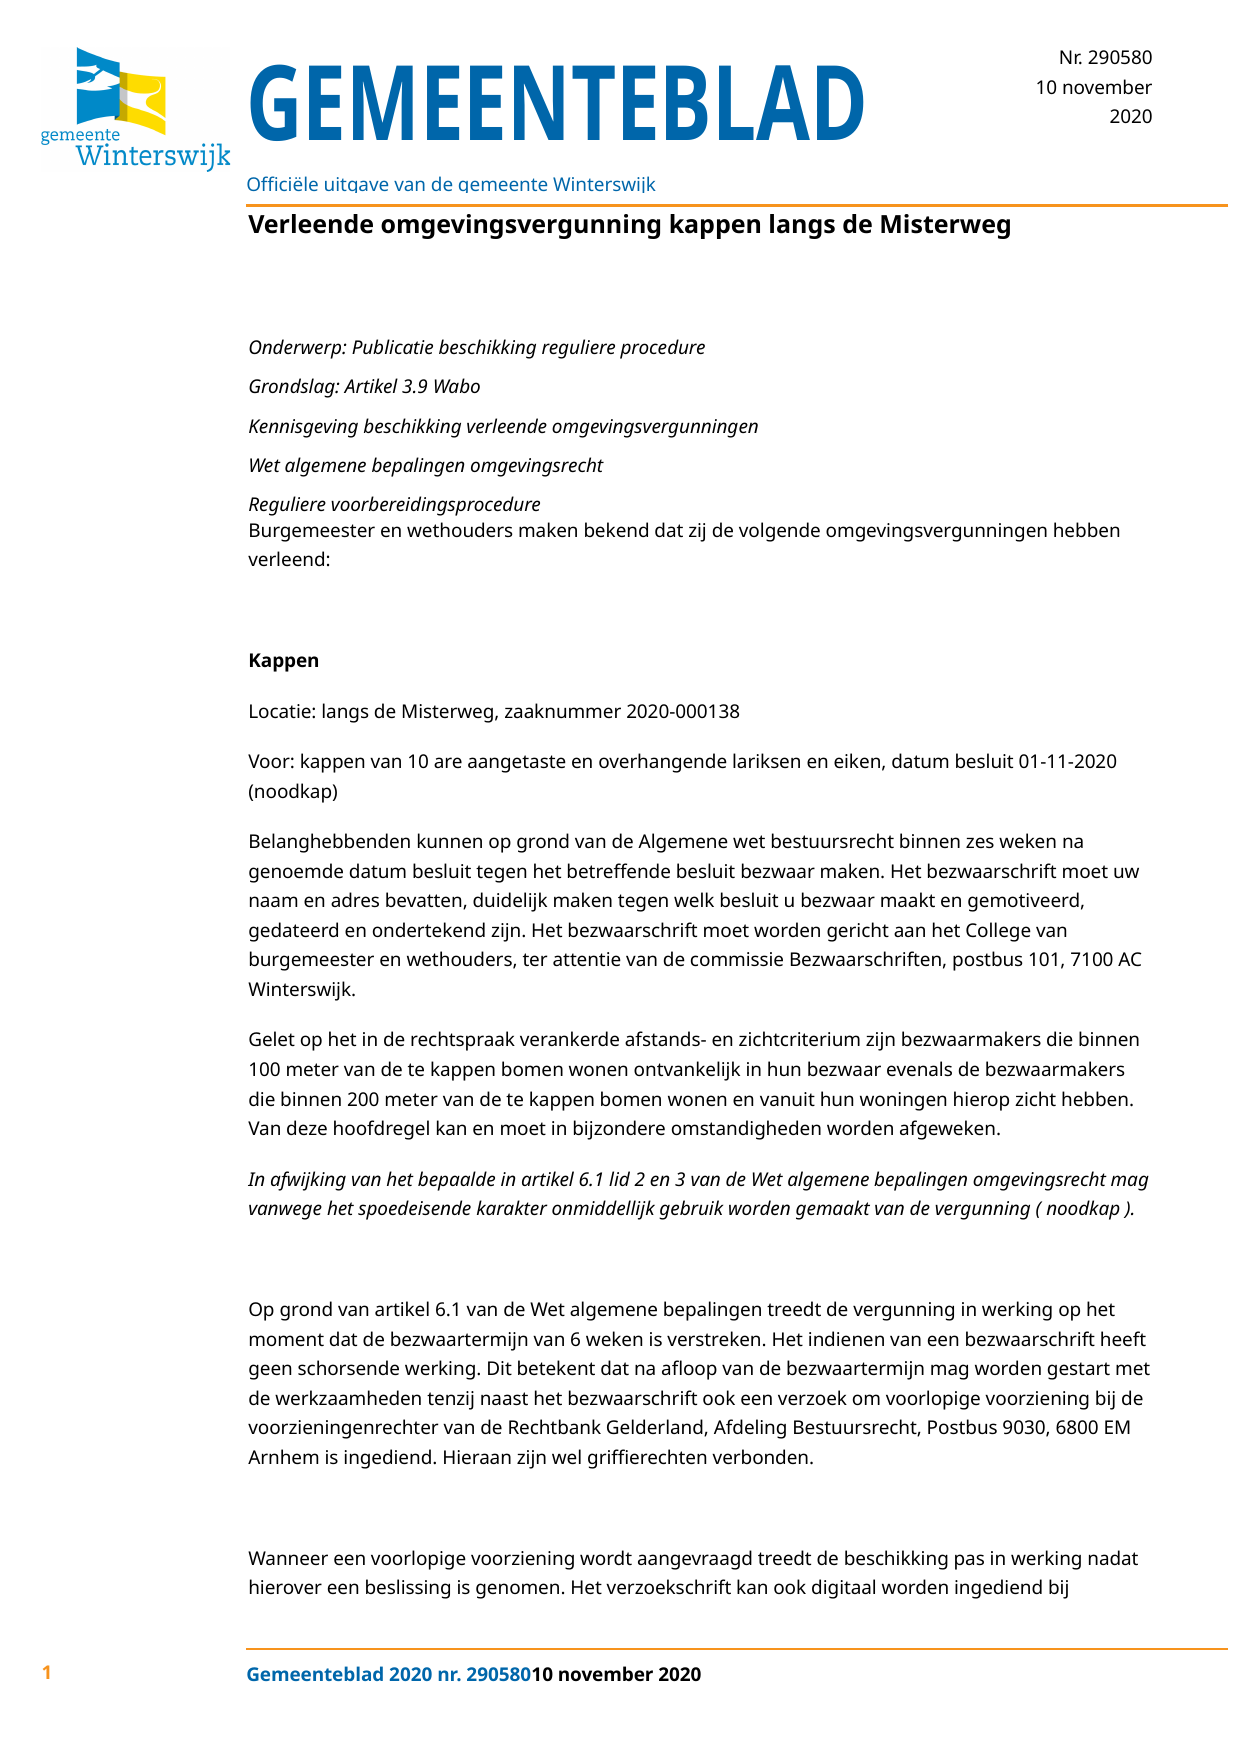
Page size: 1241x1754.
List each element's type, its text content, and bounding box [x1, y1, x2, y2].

picture [41, 47, 231, 172]
text Wanneer een voorlopige voorziening wordt aangevraagd treedt de beschikking pas in werking nadat hierover een beslissing is genomen. Het verzoekschrift kan ook digitaal worden ingediend bij [248, 1545, 1152, 1600]
text Kappen [248, 647, 1152, 673]
text Op grond van artikel 6.1 van de Wet algemene bepalingen treedt de vergunning in werking op het moment dat de bezwaartermijn van 6 weken is verstreken. Het indienen van een bezwaarschrift heeft geen schorsende werking. Dit betekent dat na afloop van de bezwaartermijn mag worden gestart met de werkzaamheden tenzij naast het bezwaarschrift ook een verzoek om voorlopige voorziening bij de voorzieningenrechter van de Rechtbank Gelderland, Afdeling Bestuursrecht, Postbus 9030, 6800 EM Arnhem is ingediend. Hieraan zijn wel griffierechten verbonden. [248, 1296, 1152, 1470]
text Gelet op het in de rechtspraak verankerde afstands- en zichtcriterium zijn bezwaarmakers die binnen 100 meter van de te kappen bomen wonen ontvankelijk in hun bezwaar evenals de bezwaarmakers die binnen 200 meter van de te kappen bomen wonen en vanuit hun woningen hierop zicht hebben. Van deze hoofdregel kan en moet in bijzondere omstandigheden worden afgeweken. [248, 1027, 1152, 1141]
text Kennisgeving beschikking verleende omgevingsvergunningen [248, 413, 1152, 438]
picture [225, 153, 231, 162]
text Verleende omgevingsvergunning kappen langs de Misterweg [248, 207, 1152, 241]
text Grondslag: Artikel 3.9 Wabo [248, 373, 1152, 399]
text Belanghebbenden kunnen op grond van de Algemene wet bestuursrecht binnen zes weken na genoemde datum besluit tegen het betreffende besluit bezwaar maken. Het bezwaarschrift moet uw naam en adres bevatten, duidelijk maken tegen welk besluit u bezwaar maakt en gemotiveerd, gedateerd en ondertekend zijn. Het bezwaarschrift moet worden gericht aan het College van burgemeester en wethouders, ter attentie van de commissie Bezwaarschriften, postbus 101, 7100 AC Winterswijk. [248, 828, 1152, 1002]
text In afwijking van het bepaalde in artikel 6.1 lid 2 en 3 van de Wet algemene bepalingen omgevingsrecht mag vanwege het spoedeisende karakter onmiddellijk gebruik worden gemaakt van de vergunning ( noodkap ). [248, 1166, 1152, 1221]
text Reguliere voorbereidingsprocedure [248, 491, 1152, 517]
text Onderwerp: Publicatie beschikking reguliere procedure [248, 334, 1152, 360]
text Locatie: langs de Misterweg, zaaknummer 2020-000138 [248, 698, 1152, 724]
text Voor: kappen van 10 are aangetaste en overhangende lariksen en eiken, datum besluit 01-11-2020 (noodkap) [248, 748, 1152, 804]
text Wet algemene bepalingen omgevingsrecht [248, 452, 1152, 478]
text Burgemeester en wethouders maken bekend dat zij de volgende omgevingsvergunningen hebben verleend: [248, 517, 1152, 572]
